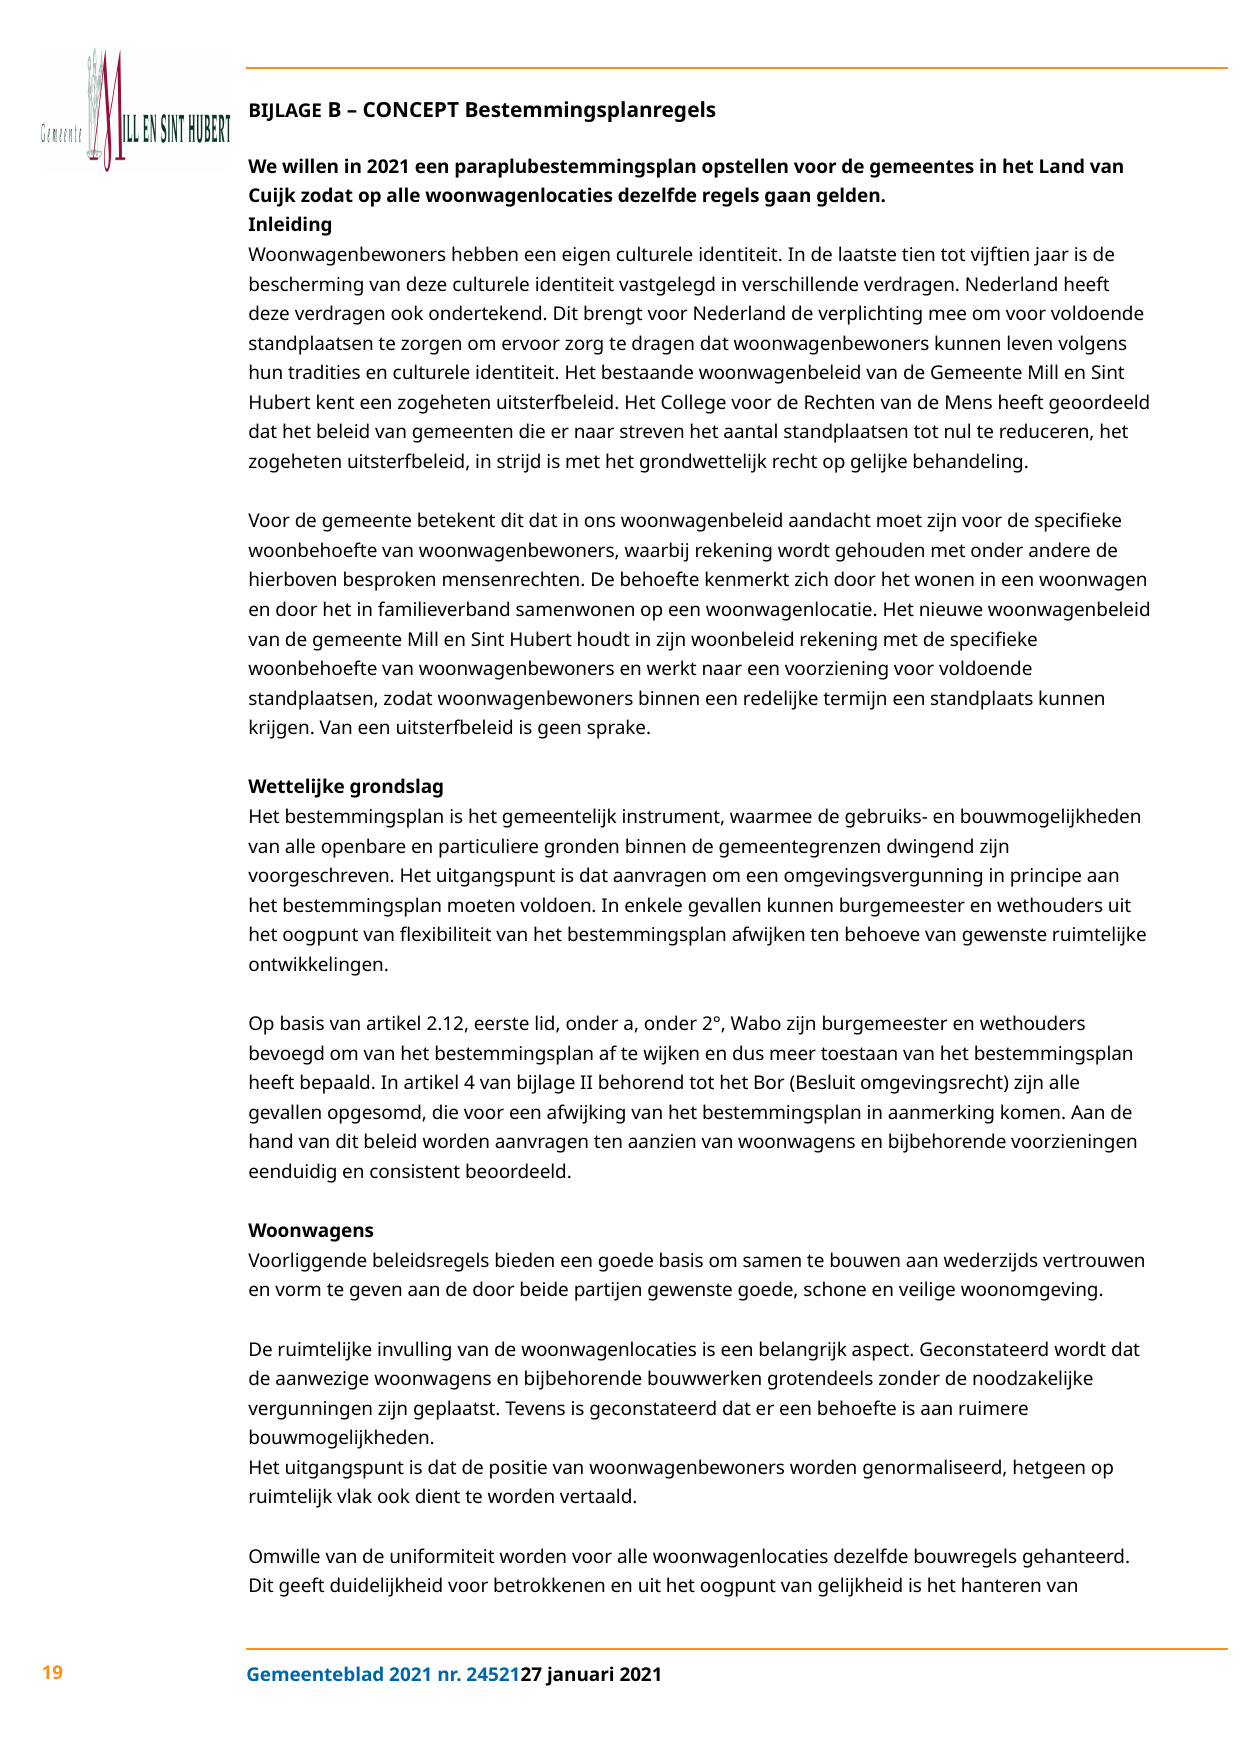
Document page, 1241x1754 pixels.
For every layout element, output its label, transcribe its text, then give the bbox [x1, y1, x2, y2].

text Wettelijke grondslag [248, 774, 1152, 799]
text Voor de gemeente betekent dit dat in ons woonwagenbeleid aandacht moet zijn voor de specifieke woonbehoefte van woonwagenbewoners, waarbij rekening wordt gehouden met onder andere de hierboven besproken mensenrechten. De behoefte kenmerkt zich door het wonen in een woonwagen en door het in familieverband samenwonen op een woonwagenlocatie. Het nieuwe woonwagenbeleid van de gemeente Mill en Sint Hubert houdt in zijn woonbeleid rekening met de specifieke woonbehoefte van woonwagenbewoners en werkt naar een voorziening voor voldoende standplaatsen, zodat woonwagenbewoners binnen een redelijke termijn een standplaats kunnen krijgen. Van een uitsterfbeleid is geen sprake. [248, 507, 1152, 740]
text De ruimtelijke invulling van de woonwagenlocaties is een belangrijk aspect. Geconstateerd wordt dat de aanwezige woonwagens en bijbehorende bouwwerken grotendeels zonder de noodzakelijke vergunningen zijn geplaatst. Tevens is geconstateerd dat er een behoefte is aan ruimere bouwmogelijkheden. [248, 1336, 1152, 1450]
text Inleiding [248, 212, 1152, 237]
text Woonwagenbewoners hebben een eigen culturele identiteit. In de laatste tien tot vijftien jaar is de bescherming van deze culturele identiteit vastgelegd in verschillende verdragen. Nederland heeft deze verdragen ook ondertekend. Dit brengt voor Nederland de verplichting mee om voor voldoende standplaatsen te zorgen om ervoor zorg te dragen dat woonwagenbewoners kunnen leven volgens hun tradities en culturele identiteit. Het bestaande woonwagenbeleid van de Gemeente Mill en Sint Hubert kent een zogeheten uitsterfbeleid. Het College voor de Rechten van de Mens heeft geoordeeld dat het beleid van gemeenten die er naar streven het aantal standplaatsen tot nul te reduceren, het zogeheten uitsterfbeleid, in strijd is met het grondwettelijk recht op gelijke behandeling. [248, 241, 1152, 474]
text Woonwagens [248, 1217, 1152, 1243]
text Het bestemmingsplan is het gemeentelijk instrument, waarmee de gebruiks- en bouwmogelijkheden van alle openbare en particuliere gronden binnen de gemeentegrenzen dwingend zijn voorgeschreven. Het uitgangspunt is dat aanvragen om een omgevingsvergunning in principe aan het bestemmingsplan moeten voldoen. In enkele gevallen kunnen burgemeester en wethouders uit het oogpunt van flexibiliteit van het bestemmingsplan afwijken ten behoeve van gewenste ruimtelijke ontwikkelingen. [248, 803, 1152, 977]
text BIJLAGE B – CONCEPT Bestemmingsplanregels [248, 95, 1152, 123]
picture [41, 47, 231, 172]
text Omwille van de uniformiteit worden voor alle woonwagenlocaties dezelfde bouwregels gehanteerd. Dit geeft duidelijkheid voor betrokkenen en uit het oogpunt van gelijkheid is het hanteren van [248, 1543, 1152, 1598]
text Voorliggende beleidsregels bieden een goede basis om samen te bouwen aan wederzijds vertrouwen en vorm te geven aan de door beide partijen gewenste goede, schone en veilige woonomgeving. [248, 1247, 1152, 1302]
text Het uitgangspunt is dat de positie van woonwagenbewoners worden genormaliseerd, hetgeen op ruimtelijk vlak ook dient te worden vertaald. [248, 1454, 1152, 1509]
table_header We willen in 2021 een paraplubestemmingsplan opstellen voor de gemeentes in het Land van Cuijk zodat op alle woonwagenlocaties dezelfde regels gaan gelden. [248, 153, 1152, 208]
text Op basis van artikel 2.12, eerste lid, onder a, onder 2°, Wabo zijn burgemeester en wethouders bevoegd om van het bestemmingsplan af te wijken en dus meer toestaan van het bestemmingsplan heeft bepaald. In artikel 4 van bijlage II behorend tot het Bor (Besluit omgevingsrecht) zijn alle gevallen opgesomd, die voor een afwijking van het bestemmingsplan in aanmerking komen. Aan de hand van dit beleid worden aanvragen ten aanzien van woonwagens en bijbehorende voorzieningen eenduidig en consistent beoordeeld. [248, 1010, 1152, 1184]
